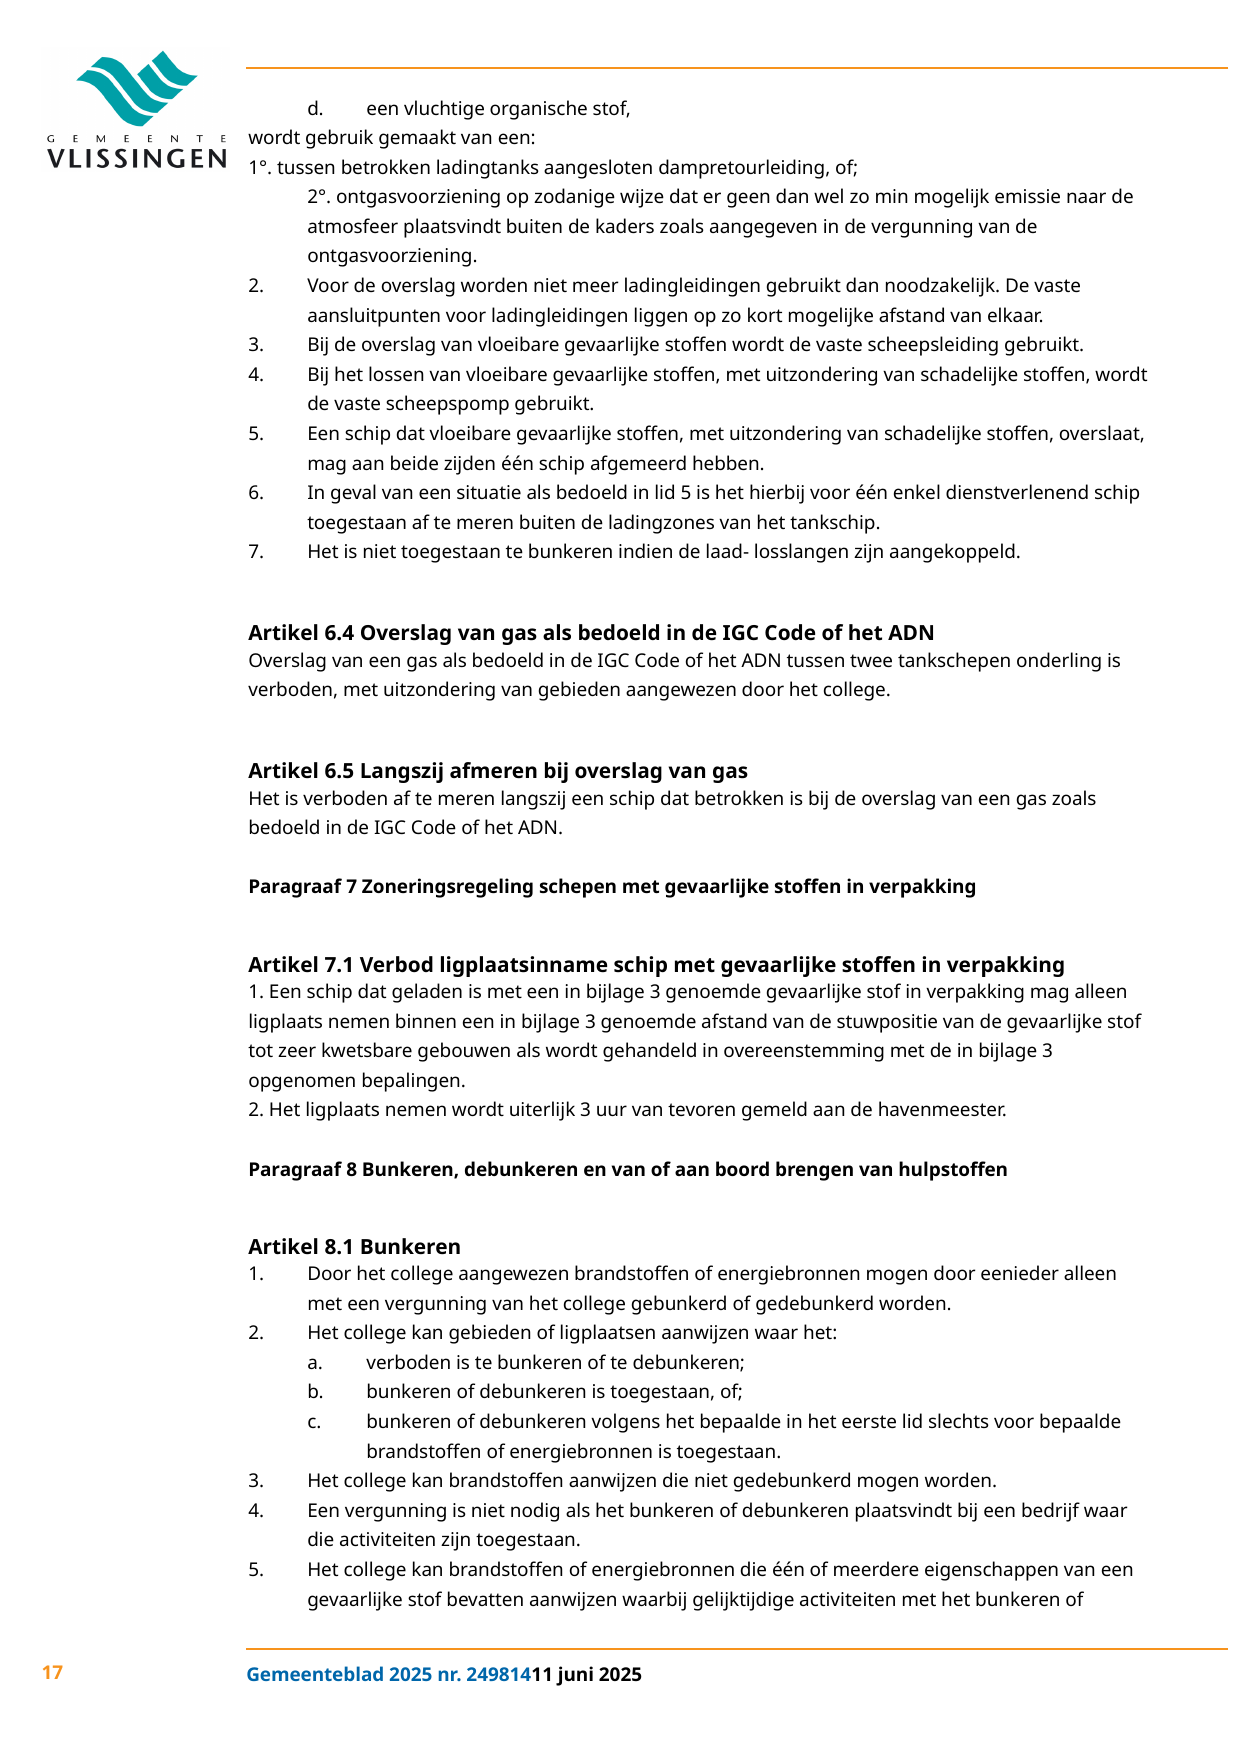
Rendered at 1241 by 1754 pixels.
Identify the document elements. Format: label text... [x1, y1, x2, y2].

text Artikel 6.5 Langszij afmeren bij overslag van gas [248, 757, 1152, 785]
list verboden is te bunkeren of te debunkeren; [307, 1349, 1152, 1375]
list Het college kan gebieden of ligplaatsen aanwijzen waar het: [248, 1319, 1152, 1345]
text Overslag van een gas als bedoeld in de IGC Code of het ADN tussen twee tankschepen onderling is verboden, met uitzondering van gebieden aangewezen door het college. [248, 647, 1152, 702]
list bunkeren of debunkeren is toegestaan, of; [307, 1379, 1152, 1404]
list Het college kan brandstoffen aanwijzen die niet gedebunkerd mogen worden. [248, 1467, 1152, 1493]
list Bij het lossen van vloeibare gevaarlijke stoffen, met uitzondering van schadelijke stoffen, wordt de vaste scheepspomp gebruikt. [248, 361, 1152, 416]
list 2°. ontgasvoorziening op zodanige wijze dat er geen dan wel zo min mogelijk emissie naar de atmosfeer plaatsvindt buiten de kaders zoals aangegeven in de vergunning van de ontgasvoorziening. [248, 183, 1152, 268]
list Een schip dat vloeibare gevaarlijke stoffen, met uitzondering van schadelijke stoffen, overslaat, mag aan beide zijden één schip afgemeerd hebben. [248, 420, 1152, 476]
text 2. Het ligplaats nemen wordt uiterlijk 3 uur van tevoren gemeld aan de havenmeester. [248, 1097, 1152, 1122]
text Paragraaf 7 Zoneringsregeling schepen met gevaarlijke stoffen in verpakking [248, 874, 1152, 899]
text 1. Een schip dat geladen is met een in bijlage 3 genoemde gevaarlijke stof in verpakking mag alleen ligplaats nemen binnen een in bijlage 3 genoemde afstand van de stuwpositie van de gevaarlijke stof tot zeer kwetsbare gebouwen als wordt gehandeld in overeenstemming met de in bijlage 3 opgenomen bepalingen. [248, 978, 1152, 1093]
list Het college kan brandstoffen of energiebronnen die één of meerdere eigenschappen van een gevaarlijke stof bevatten aanwijzen waarbij gelijktijdige activiteiten met het bunkeren of [248, 1556, 1152, 1612]
list Door het college aangewezen brandstoffen of energiebronnen mogen door eenieder alleen met een vergunning van het college gebunkerd of gedebunkerd worden. [248, 1260, 1152, 1316]
text wordt gebruik gemaakt van een: [248, 124, 1152, 150]
list Bij de overslag van vloeibare gevaarlijke stoffen wordt de vaste scheepsleiding gebruikt. [248, 331, 1152, 357]
text Paragraaf 8 Bunkeren, debunkeren en van of aan boord brengen van hulpstoffen [248, 1156, 1152, 1182]
text Artikel 6.4 Overslag van gas als bedoeld in de IGC Code of het ADN [248, 618, 1152, 647]
picture [41, 47, 231, 172]
text Het is verboden af te meren langszij een schip dat betrokken is bij de overslag van een gas zoals bedoeld in de IGC Code of het ADN. [248, 785, 1152, 840]
list Voor de overslag worden niet meer ladingleidingen gebruikt dan noodzakelijk. De vaste aansluitpunten voor ladingleidingen liggen op zo kort mogelijke afstand van elkaar. [248, 272, 1152, 328]
list Het is niet toegestaan te bunkeren indien de laad- losslangen zijn aangekoppeld. [248, 538, 1152, 564]
text Artikel 8.1 Bunkeren [248, 1232, 1152, 1260]
list In geval van een situatie als bedoeld in lid 5 is het hierbij voor één enkel dienstverlenend schip toegestaan af te meren buiten de ladingzones van het tankschip. [248, 479, 1152, 535]
text Artikel 7.1 Verbod ligplaatsinname schip met gevaarlijke stoffen in verpakking [248, 950, 1152, 978]
list Een vergunning is niet nodig als het bunkeren of debunkeren plaatsvindt bij een bedrijf waar die activiteiten zijn toegestaan. [248, 1497, 1152, 1552]
text 1°. tussen betrokken ladingtanks aangesloten dampretourleiding, of; [248, 154, 1152, 180]
list bunkeren of debunkeren volgens het bepaalde in het eerste lid slechts voor bepaalde brandstoffen of energiebronnen is toegestaan. [307, 1408, 1152, 1464]
list een vluchtige organische stof, [307, 95, 1152, 121]
